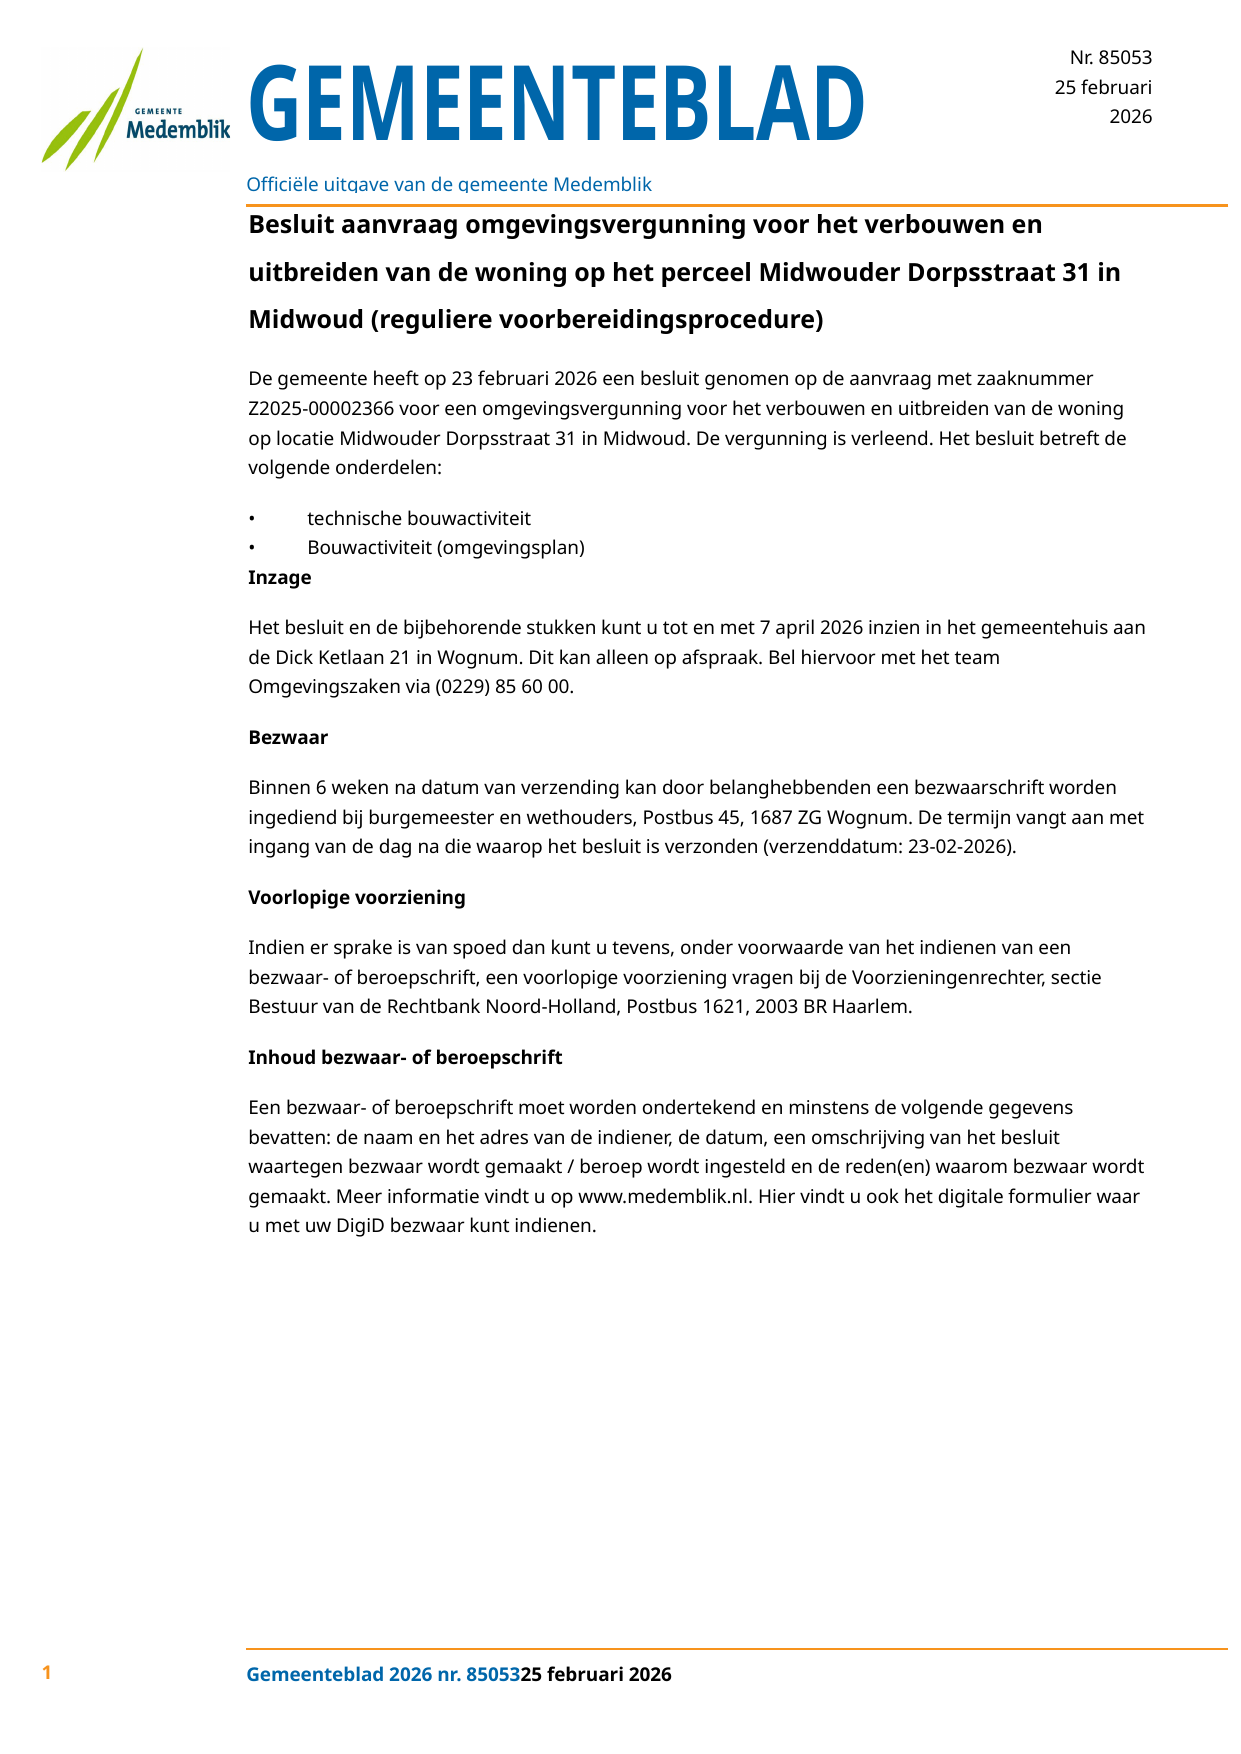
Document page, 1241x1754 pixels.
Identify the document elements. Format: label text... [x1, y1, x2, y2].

text Inhoud bezwaar- of beroepschrift [248, 1044, 1152, 1069]
text Indien er sprake is van spoed dan kunt u tevens, onder voorwaarde van het indienen van een bezwaar- of beroepschrift, een voorlopige voorziening vragen bij de Voorzieningenrechter, sectie Bestuur van de Rechtbank Noord-Holland, Postbus 1621, 2003 BR Haarlem. [248, 934, 1152, 1019]
text Voorlopige voorziening [248, 884, 1152, 909]
text Bezwaar [248, 724, 1152, 749]
text Inzage [248, 564, 1152, 589]
text De gemeente heeft op 23 februari 2026 een besluit genomen op de aanvraag met zaaknummer Z2025-00002366 voor een omgevingsvergunning voor het verbouwen en uitbreiden van de woning op locatie Midwouder Dorpsstraat 31 in Midwoud. De vergunning is verleend. Het besluit betreft de volgende onderdelen: [248, 366, 1152, 480]
text Een bezwaar- of beroepschrift moet worden ondertekend en minstens de volgende gegevens bevatten: de naam en het adres van de indiener, de datum, een omschrijving van het besluit waartegen bezwaar wordt gemaakt / beroep wordt ingesteld en de reden(en) waarom bezwaar wordt gemaakt. Meer informatie vindt u op www.medemblik.nl. Hier vindt u ook het digitale formulier waar u met uw DigiD bezwaar kunt indienen. [248, 1094, 1152, 1238]
text Het besluit en de bijbehorende stukken kunt u tot en met 7 april 2026 inzien in het gemeentehuis aan de Dick Ketlaan 21 in Wognum. Dit kan alleen op afspraak. Bel hiervoor met het team Omgevingszaken via (0229) 85 60 00. [248, 614, 1152, 699]
list Bouwactiviteit (omgevingsplan) [248, 534, 1152, 560]
list technische bouwactiviteit [248, 505, 1152, 530]
text Besluit aanvraag omgevingsvergunning voor het verbouwen en uitbreiden van de woning op het perceel Midwouder Dorpsstraat 31 in Midwoud (reguliere voorbereidingsprocedure) [248, 207, 1152, 336]
text Binnen 6 weken na datum van verzending kan door belanghebbenden een bezwaarschrift worden ingediend bij burgemeester en wethouders, Postbus 45, 1687 ZG Wognum. De termijn vangt aan met ingang van de dag na die waarop het besluit is verzonden (verzenddatum: 23-02-2026). [248, 774, 1152, 859]
picture [41, 47, 231, 172]
